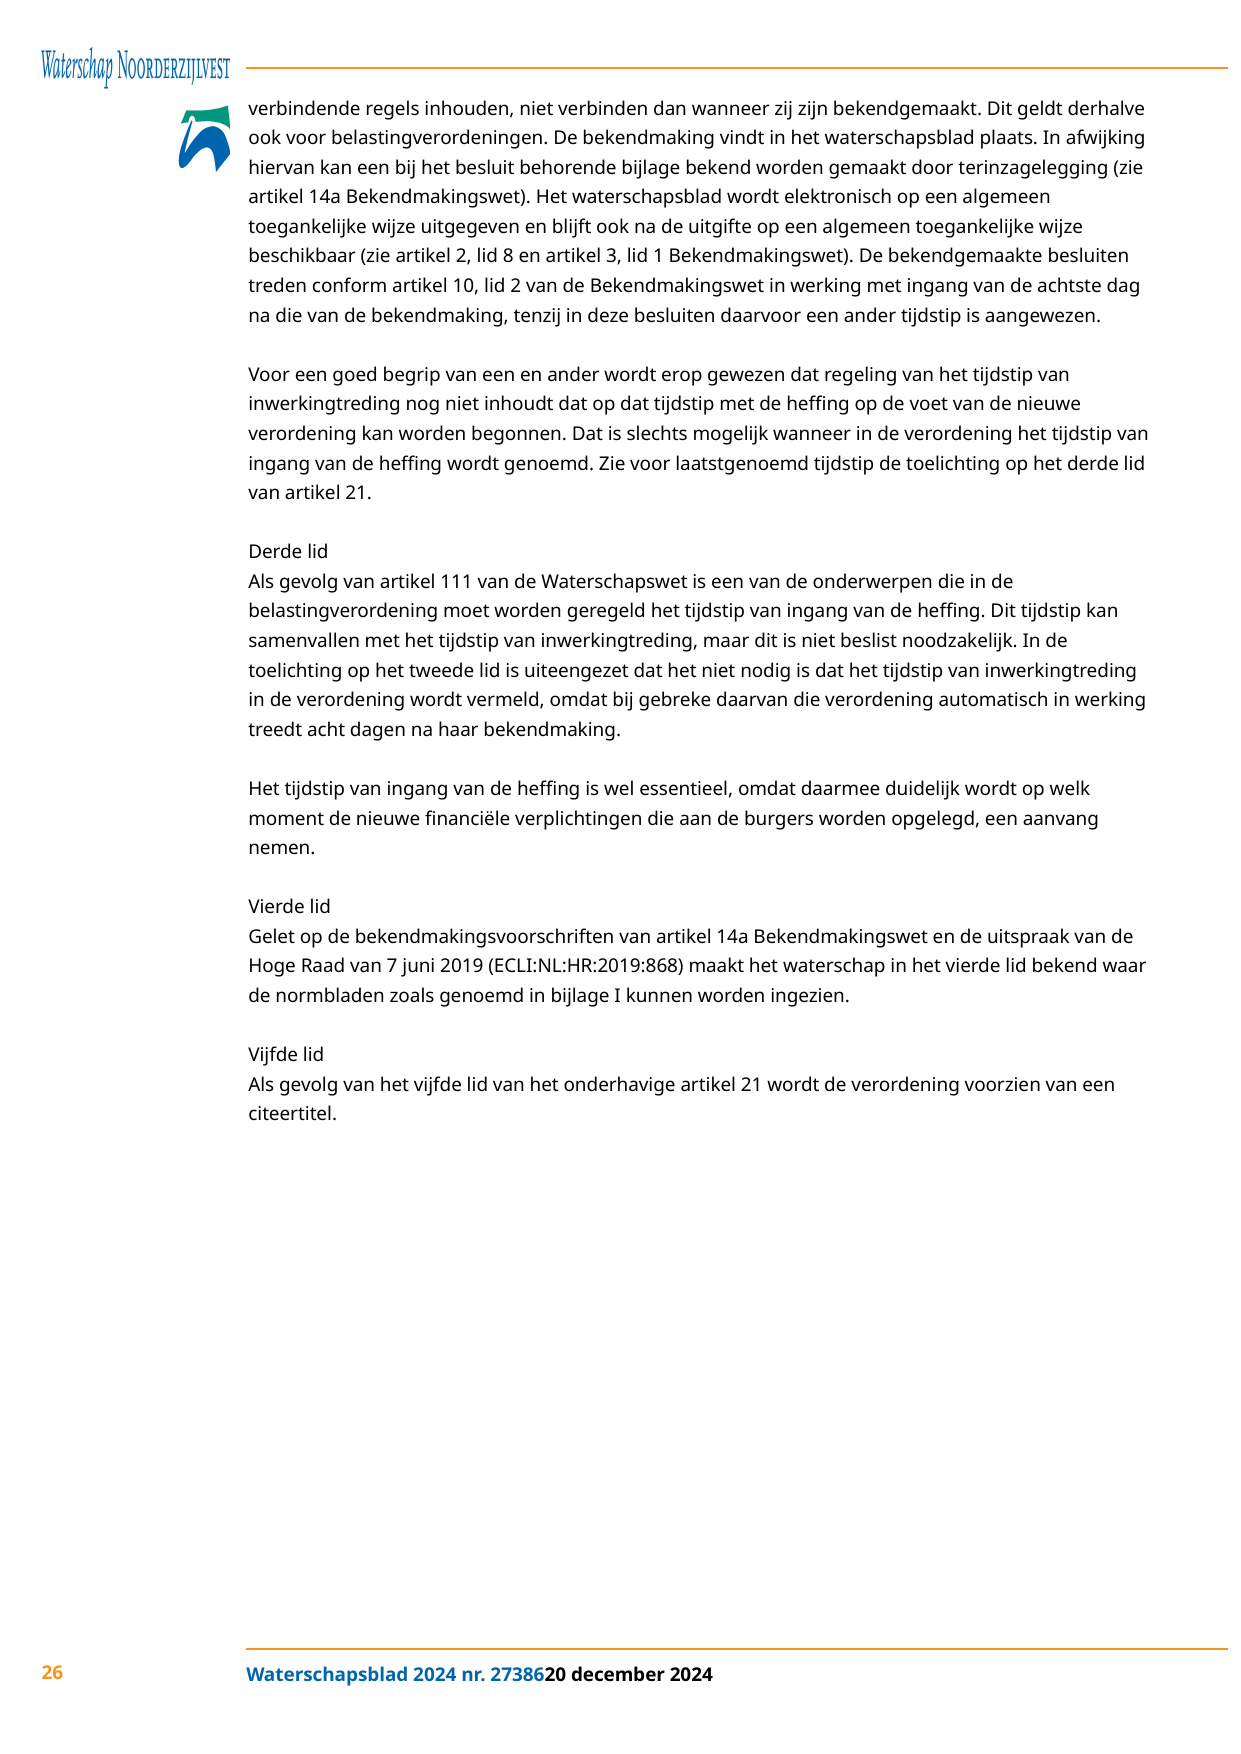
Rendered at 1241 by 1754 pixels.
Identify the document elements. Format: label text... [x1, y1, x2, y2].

text Derde lid [248, 538, 1152, 564]
picture [41, 47, 231, 172]
text Voor een goed begrip van een en ander wordt erop gewezen dat regeling van het tijdstip van inwerkingtreding nog niet inhoudt dat op dat tijdstip met de heffing op de voet van de nieuwe verordening kan worden begonnen. Dat is slechts mogelijk wanneer in de verordening het tijdstip van ingang van de heffing wordt genoemd. Zie voor laatstgenoemd tijdstip de toelichting op het derde lid van artikel 21. [248, 361, 1152, 505]
text Als gevolg van artikel 111 van de Waterschapswet is een van de onderwerpen die in de belastingverordening moet worden geregeld het tijdstip van ingang van de heffing. Dit tijdstip kan samenvallen met het tijdstip van inwerkingtreding, maar dit is niet beslist noodzakelijk. In de toelichting op het tweede lid is uiteengezet dat het niet nodig is dat het tijdstip van inwerkingtreding in de verordening wordt vermeld, omdat bij gebreke daarvan die verordening automatisch in werking treedt acht dagen na haar bekendmaking. [248, 568, 1152, 742]
text Gelet op de bekendmakingsvoorschriften van artikel 14a Bekendmakingswet en de uitspraak van de Hoge Raad van 7 juni 2019 (ECLI:NL:HR:2019:868) maakt het waterschap in het vierde lid bekend waar de normbladen zoals genoemd in bijlage I kunnen worden ingezien. [248, 923, 1152, 1008]
text Als gevolg van het vijfde lid van het onderhavige artikel 21 wordt de verordening voorzien van een citeertitel. [248, 1071, 1152, 1126]
text Het tijdstip van ingang van de heffing is wel essentieel, omdat daarmee duidelijk wordt op welk moment de nieuwe financiële verplichtingen die aan de burgers worden opgelegd, een aanvang nemen. [248, 775, 1152, 860]
text verbindende regels inhouden, niet verbinden dan wanneer zij zijn bekendgemaakt. Dit geldt derhalve ook voor belastingverordeningen. De bekendmaking vindt in het waterschapsblad plaats. In afwijking hiervan kan een bij het besluit behorende bijlage bekend worden gemaakt door terinzagelegging (zie artikel 14a Bekendmakingswet). Het waterschapsblad wordt elektronisch op een algemeen toegankelijke wijze uitgegeven en blijft ook na de uitgifte op een algemeen toegankelijke wijze beschikbaar (zie artikel 2, lid 8 en artikel 3, lid 1 Bekendmakingswet). De bekendgemaakte besluiten treden conform artikel 10, lid 2 van de Bekendmakingswet in werking met ingang van de achtste dag na die van de bekendmaking, tenzij in deze besluiten daarvoor een ander tijdstip is aangewezen. [248, 95, 1152, 328]
text Vierde lid [248, 893, 1152, 919]
text Vijfde lid [248, 1041, 1152, 1067]
